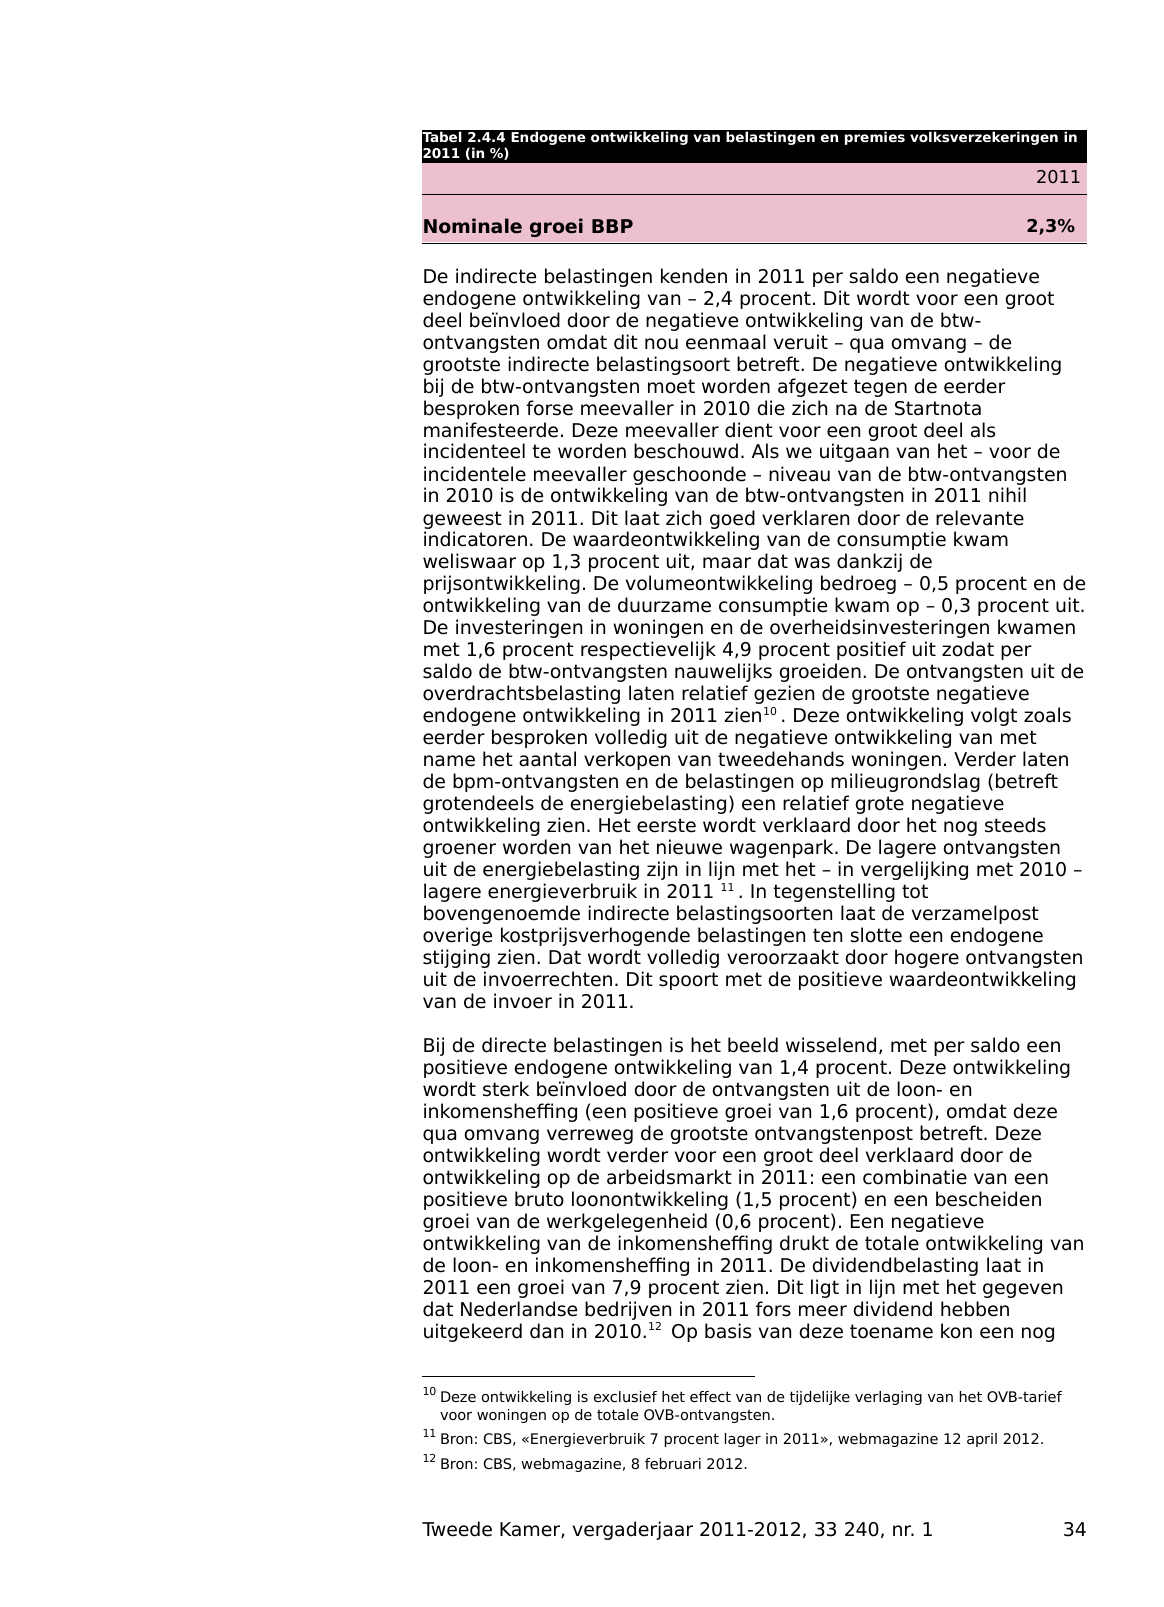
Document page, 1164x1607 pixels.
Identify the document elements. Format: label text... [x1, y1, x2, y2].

table_cell 2011 [1001, 163, 1087, 194]
table_cell [422, 163, 1001, 194]
text Bron: CBS, «Energieverbruik 7 procent lager in 2011», webmagazine 12 april 2012. [422, 1427, 1087, 1449]
table_cell [1001, 195, 1087, 216]
table_cell 2,3% [1001, 216, 1087, 242]
text Deze ontwikkeling is exclusief het effect van de tijdelijke verlaging van het OVB-tarief voor woningen op de totale OVB-ontvangsten. [422, 1385, 1087, 1424]
text De indirecte belastingen kenden in 2011 per saldo een negatieve endogene ontwikkeling van – 2,4 procent. Dit wordt voor een groot deel beïnvloed door de negatieve ontwikkeling van de btw-ontvangsten omdat dit nou eenmaal veruit – qua omvang – de grootste indirecte belastingsoort betreft. De negatieve ontwikkeling bij de btw-ontvangsten moet worden afgezet tegen de eerder besproken forse meevaller in 2010 die zich na de Startnota manifesteerde. Deze meevaller dient voor een groot deel als incidenteel te worden beschouwd. Als we uitgaan van het – voor de incidentele meevaller geschoonde – niveau van de btw-ontvangsten in 2010 is de ontwikkeling van de btw-ontvangsten in 2011 nihil geweest in 2011. Dit laat zich goed verklaren door de relevante indicatoren. De waardeontwikkeling van de consumptie kwam weliswaar op 1,3 procent uit, maar dat was dankzij de prijsontwikkeling. De volumeontwikkeling bedroeg – 0,5 procent en de ontwikkeling van de duurzame consumptie kwam op – 0,3 procent uit. De investeringen in woningen en de overheidsinvesteringen kwamen met 1,6 procent respectievelijk 4,9 procent positief uit zodat per saldo de btw-ontvangsten nauwelijks groeiden. De ontvangsten uit de overdrachtsbelasting laten relatief gezien de grootste negatieve endogene ontwikkeling in 2011 zien. Deze ontwikkeling volgt zoals eerder besproken volledig uit de negatieve ontwikkeling van met name het aantal verkopen van tweedehands woningen. Verder laten de bpm-ontvangsten en de belastingen op milieugrondslag (betreft grotendeels de energiebelasting) een relatief grote negatieve ontwikkeling zien. Het eerste wordt verklaard door het nog steeds groener worden van het nieuwe wagenpark. De lagere ontvangsten uit de energiebelasting zijn in lijn met het – in vergelijking met 2010 – lagere energieverbruik in 2011 . In tegenstelling tot bovengenoemde indirecte belastingsoorten laat de verzamelpost overige kostprijsverhogende belastingen ten slotte een endogene stijging zien. Dat wordt volledig veroorzaakt door hogere ontvangsten uit de invoerrechten. Dit spoort met de positieve waardeontwikkeling van de invoer in 2011. [422, 266, 1087, 1013]
text Bron: CBS, webmagazine, 8 februari 2012. [422, 1452, 1087, 1474]
table_cell [422, 195, 1001, 216]
text Bij de directe belastingen is het beeld wisselend, met per saldo een positieve endogene ontwikkeling van 1,4 procent. Deze ontwikkeling wordt sterk beïnvloed door de ontvangsten uit de loon- en inkomensheffing (een positieve groei van 1,6 procent), omdat deze qua omvang verreweg de grootste ontvangstenpost betreft. Deze ontwikkeling wordt verder voor een groot deel verklaard door de ontwikkeling op de arbeidsmarkt in 2011: een combinatie van een positieve bruto loonontwikkeling (1,5 procent) en een bescheiden groei van de werkgelegenheid (0,6 procent). Een negatieve ontwikkeling van de inkomensheffing drukt de totale ontwikkeling van de loon- en inkomensheffing in 2011. De dividendbelasting laat in 2011 een groei van 7,9 procent zien. Dit ligt in lijn met het gegeven dat Nederlandse bedrijven in 2011 fors meer dividend hebben uitgekeerd dan in 2010. Op basis van deze toename kon een nog [422, 1035, 1087, 1343]
table_header Tabel 2.4.4 Endogene ontwikkeling van belastingen en premies volksverzekeringen in 2011 (in %) [422, 130, 1087, 161]
table_cell Nominale groei BBP [422, 216, 1001, 242]
